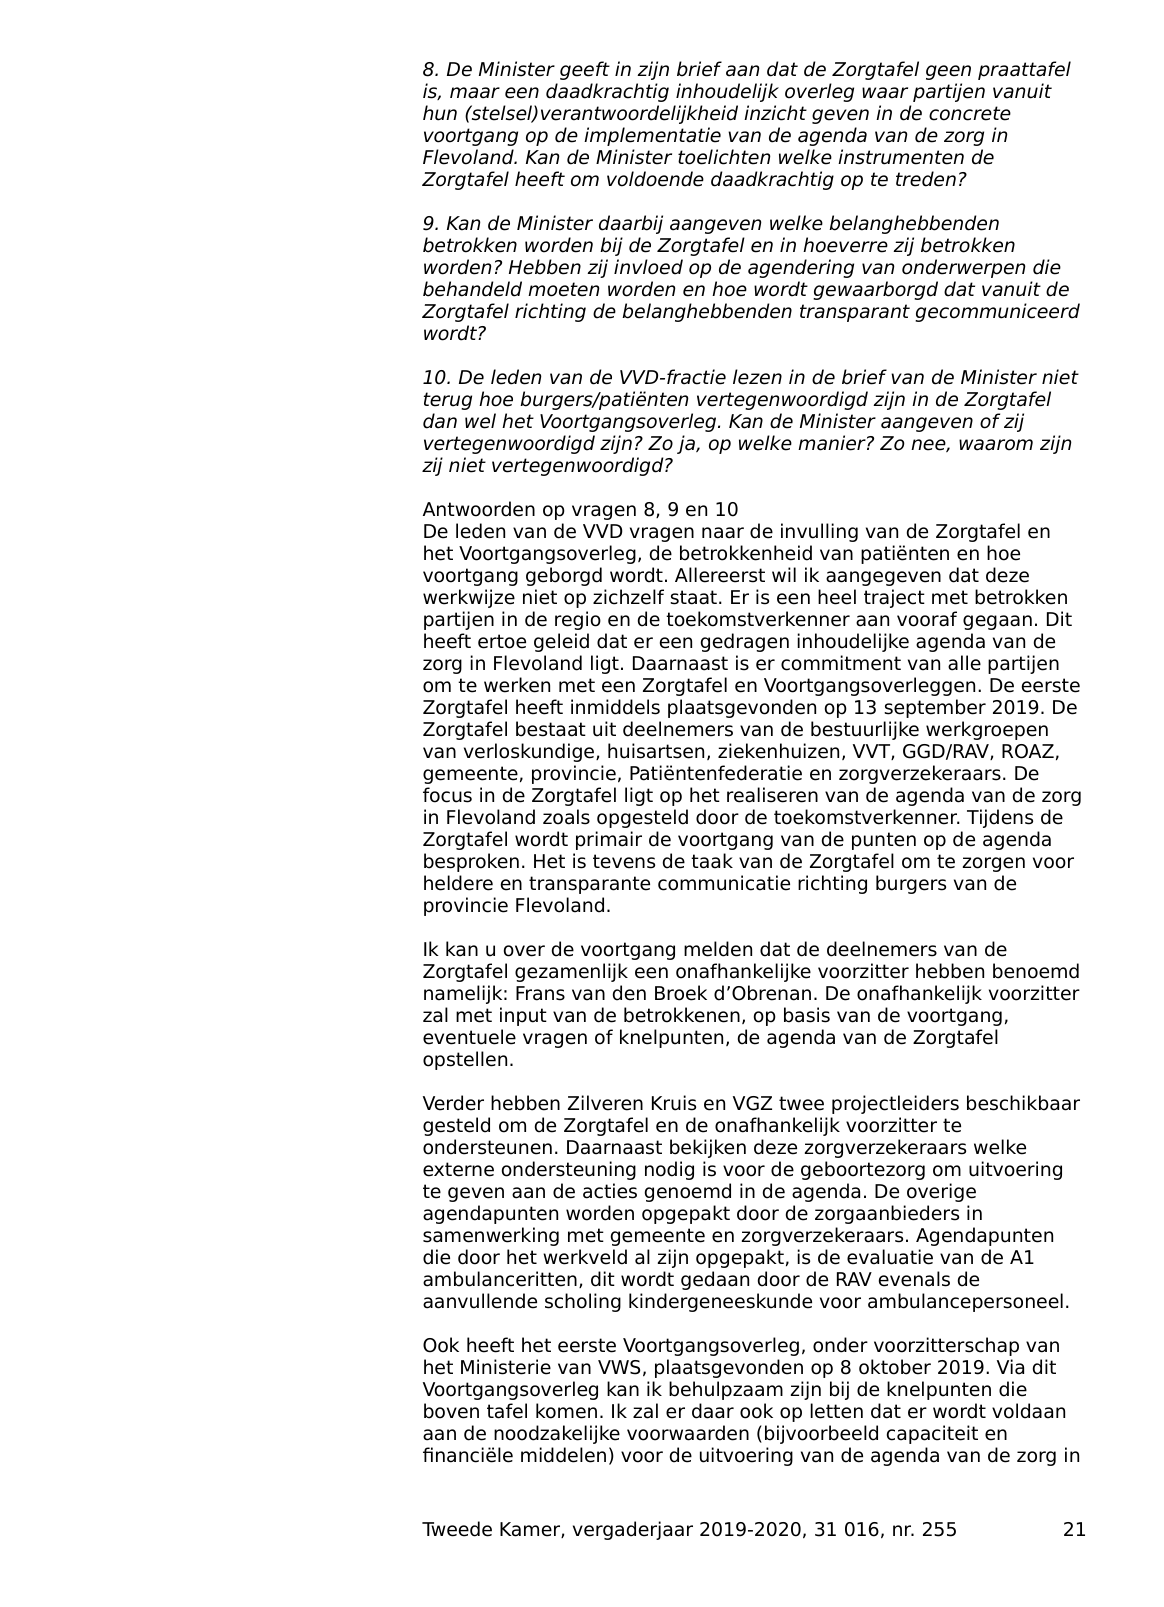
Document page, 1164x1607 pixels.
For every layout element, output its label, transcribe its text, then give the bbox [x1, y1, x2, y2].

text De leden van de VVD vragen naar de invulling van de Zorgtafel en het Voortgangsoverleg, de betrokkenheid van patiënten en hoe voortgang geborgd wordt. Allereerst wil ik aangegeven dat deze werkwijze niet op zichzelf staat. Er is een heel traject met betrokken partijen in de regio en de toekomstverkenner aan vooraf gegaan. Dit heeft ertoe geleid dat er een gedragen inhoudelijke agenda van de zorg in Flevoland ligt. Daarnaast is er commitment van alle partijen om te werken met een Zorgtafel en Voortgangsoverleggen. De eerste Zorgtafel heeft inmiddels plaatsgevonden op 13 september 2019. De Zorgtafel bestaat uit deelnemers van de bestuurlijke werkgroepen van verloskundige, huisartsen, ziekenhuizen, VVT, GGD/RAV, ROAZ, gemeente, provincie, Patiëntenfederatie en zorgverzekeraars. De focus in de Zorgtafel ligt op het realiseren van de agenda van de zorg in Flevoland zoals opgesteld door de toekomstverkenner. Tijdens de Zorgtafel wordt primair de voortgang van de punten op de agenda besproken. Het is tevens de taak van de Zorgtafel om te zorgen voor heldere en transparante communicatie richting burgers van de provincie Flevoland. [422, 521, 1087, 917]
text Verder hebben Zilveren Kruis en VGZ twee projectleiders beschikbaar gesteld om de Zorgtafel en de onafhankelijk voorzitter te ondersteunen. Daarnaast bekijken deze zorgverzekeraars welke externe ondersteuning nodig is voor de geboortezorg om uitvoering te geven aan de acties genoemd in de agenda. De overige agendapunten worden opgepakt door de zorgaanbieders in samenwerking met gemeente en zorgverzekeraars. Agendapunten die door het werkveld al zijn opgepakt, is de evaluatie van de A1 ambulanceritten, dit wordt gedaan door de RAV evenals de aanvullende scholing kindergeneeskunde voor ambulancepersoneel. [422, 1093, 1087, 1313]
text Antwoorden op vragen 8, 9 en 10 [422, 499, 1087, 521]
subtitle 8. De Minister geeft in zijn brief aan dat de Zorgtafel geen praattafel is, maar een daadkrachtig inhoudelijk overleg waar partijen vanuit hun (stelsel)verantwoordelijkheid inzicht geven in de concrete voortgang op de implementatie van de agenda van de zorg in Flevoland. Kan de Minister toelichten welke instrumenten de Zorgtafel heeft om voldoende daadkrachtig op te treden? [422, 59, 1087, 191]
subtitle 9. Kan de Minister daarbij aangeven welke belanghebbenden betrokken worden bij de Zorgtafel en in hoeverre zij betrokken worden? Hebben zij invloed op de agendering van onderwerpen die behandeld moeten worden en hoe wordt gewaarborgd dat vanuit de Zorgtafel richting de belanghebbenden transparant gecommuniceerd wordt? [422, 213, 1087, 345]
subtitle 10. De leden van de VVD-fractie lezen in de brief van de Minister niet terug hoe burgers/patiënten vertegenwoordigd zijn in de Zorgtafel dan wel het Voortgangsoverleg. Kan de Minister aangeven of zij vertegenwoordigd zijn? Zo ja, op welke manier? Zo nee, waarom zijn zij niet vertegenwoordigd? [422, 367, 1087, 477]
text Ik kan u over de voortgang melden dat de deelnemers van de Zorgtafel gezamenlijk een onafhankelijke voorzitter hebben benoemd namelijk: Frans van den Broek d’Obrenan. De onafhankelijk voorzitter zal met input van de betrokkenen, op basis van de voortgang, eventuele vragen of knelpunten, de agenda van de Zorgtafel opstellen. [422, 939, 1087, 1071]
text Ook heeft het eerste Voortgangsoverleg, onder voorzitterschap van het Ministerie van VWS, plaatsgevonden op 8 oktober 2019. Via dit Voortgangsoverleg kan ik behulpzaam zijn bij de knelpunten die boven tafel komen. Ik zal er daar ook op letten dat er wordt voldaan aan de noodzakelijke voorwaarden (bijvoorbeeld capaciteit en financiële middelen) voor de uitvoering van de agenda van de zorg in [422, 1335, 1087, 1467]
